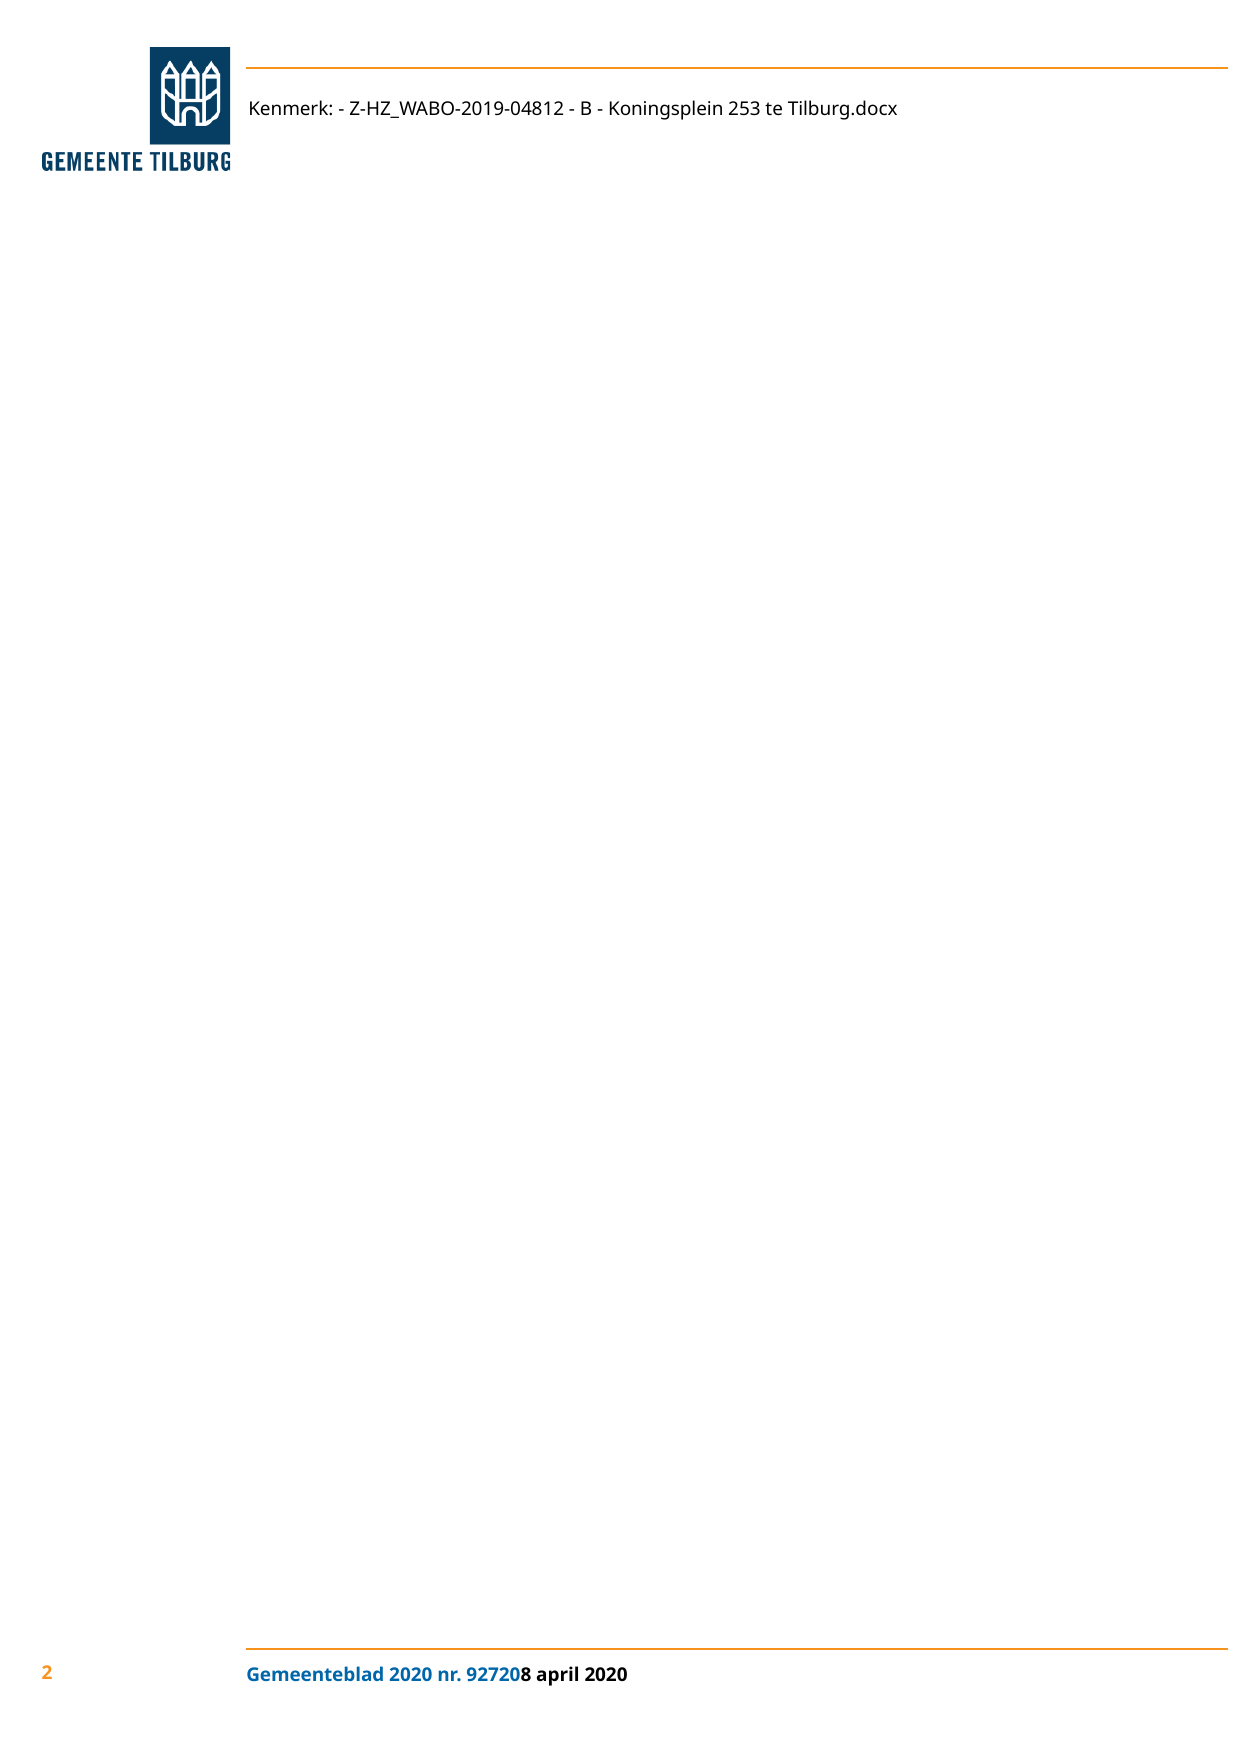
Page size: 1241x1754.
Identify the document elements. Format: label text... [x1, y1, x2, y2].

picture [41, 47, 231, 172]
text Kenmerk: - Z-HZ_WABO-2019-04812 - B - Koningsplein 253 te Tilburg.docx [248, 95, 1152, 121]
